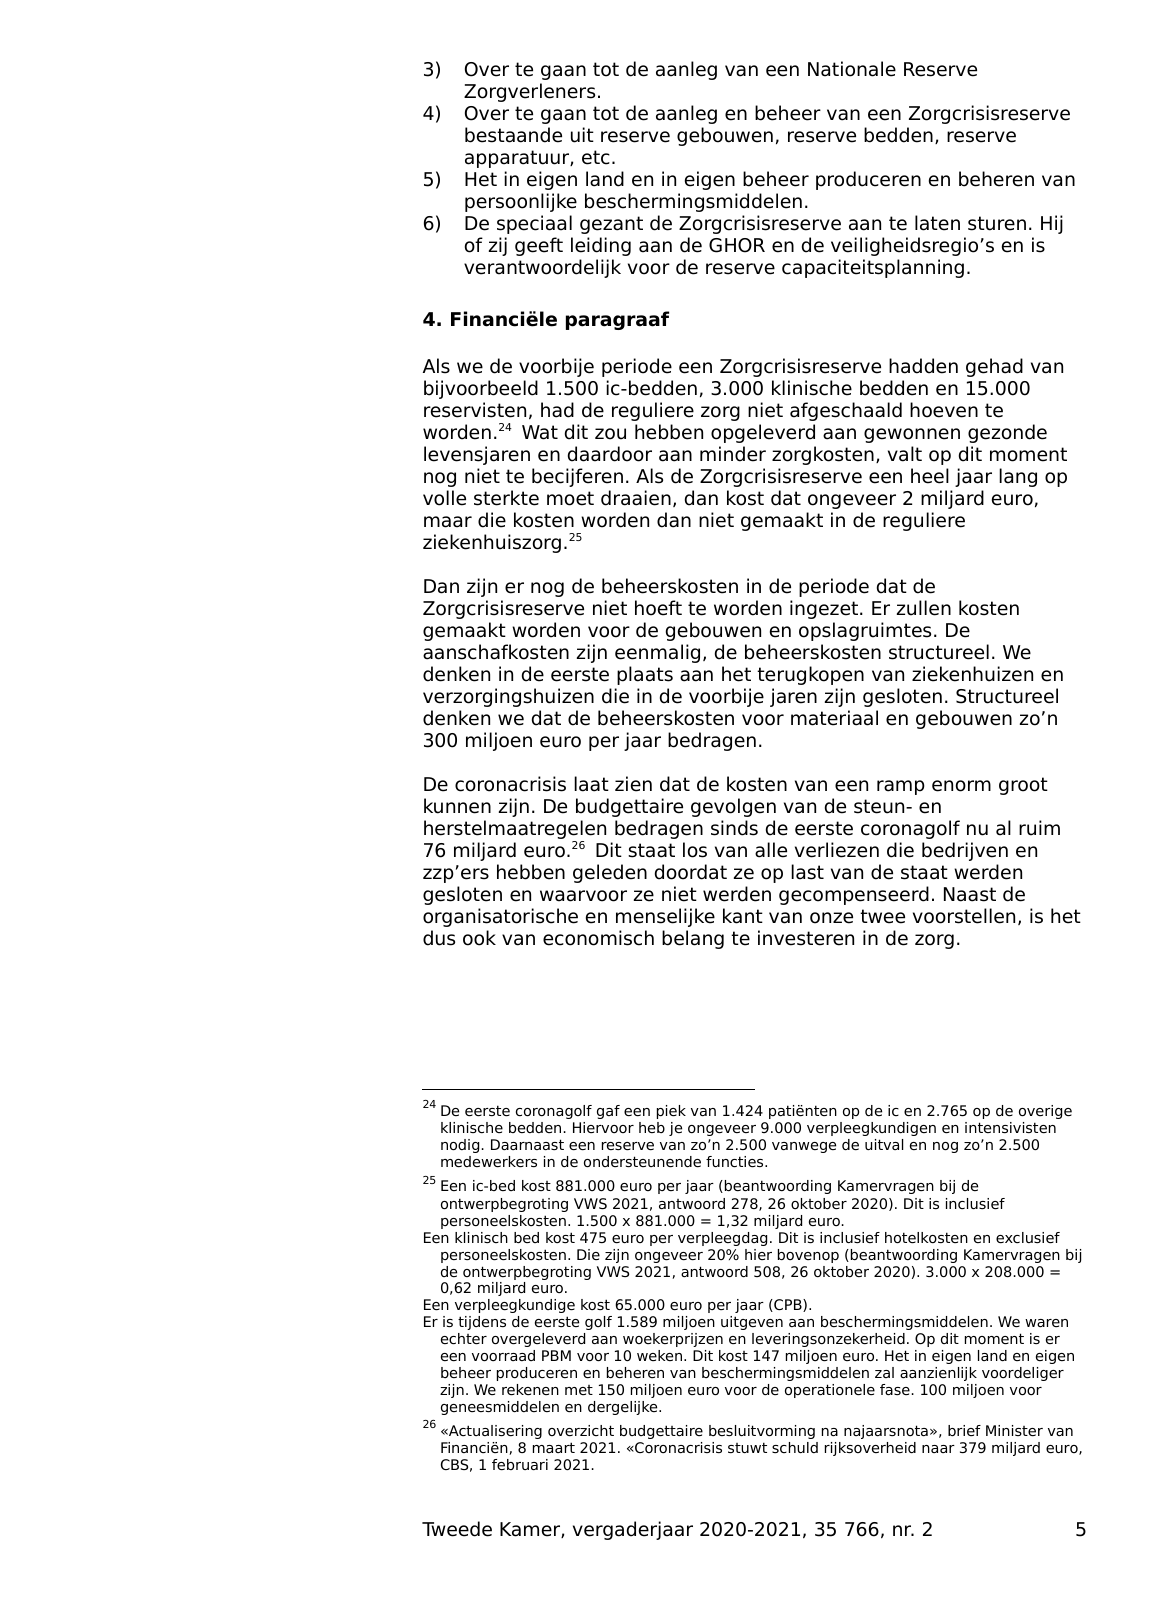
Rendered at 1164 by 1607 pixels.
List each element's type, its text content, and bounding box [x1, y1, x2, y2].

text «Actualisering overzicht budgettaire besluitvorming na najaarsnota», brief Minister van Financiën, 8 maart 2021. «Coronacrisis stuwt schuld rijksoverheid naar 379 miljard euro, CBS, 1 februari 2021. [422, 1418, 1087, 1474]
text 6) De speciaal gezant de Zorgcrisisreserve aan te laten sturen. Hij of zij geeft leiding aan de GHOR en de veiligheidsregio’s en is verantwoordelijk voor de reserve capaciteitsplanning. [422, 213, 1087, 279]
text Als we de voorbije periode een Zorgcrisisreserve hadden gehad van bijvoorbeeld 1.500 ic-bedden, 3.000 klinische bedden en 15.000 reservisten, had de reguliere zorg niet afgeschaald hoeven te worden. Wat dit zou hebben opgeleverd aan gewonnen gezonde levensjaren en daardoor aan minder zorgkosten, valt op dit moment nog niet te becijferen. Als de Zorgcrisisreserve een heel jaar lang op volle sterkte moet draaien, dan kost dat ongeveer 2 miljard euro, maar die kosten worden dan niet gemaakt in de reguliere ziekenhuiszorg. [422, 356, 1087, 554]
text Er is tijdens de eerste golf 1.589 miljoen uitgeven aan beschermingsmiddelen. We waren echter overgeleverd aan woekerprijzen en leveringsonzekerheid. Op dit moment is er een voorraad PBM voor 10 weken. Dit kost 147 miljoen euro. Het in eigen land en eigen beheer produceren en beheren van beschermingsmiddelen zal aanzienlijk voordeliger zijn. We rekenen met 150 miljoen euro voor de operationele fase. 100 miljoen voor geneesmiddelen en dergelijke. [422, 1314, 1087, 1416]
text 4) Over te gaan tot de aanleg en beheer van een Zorgcrisisreserve bestaande uit reserve gebouwen, reserve bedden, reserve apparatuur, etc. [422, 103, 1087, 169]
text De coronacrisis laat zien dat de kosten van een ramp enorm groot kunnen zijn. De budgettaire gevolgen van de steun- en herstelmaatregelen bedragen sinds de eerste coronagolf nu al ruim 76 miljard euro. Dit staat los van alle verliezen die bedrijven en zzp’ers hebben geleden doordat ze op last van de staat werden gesloten en waarvoor ze niet werden gecompenseerd. Naast de organisatorische en menselijke kant van onze twee voorstellen, is het dus ook van economisch belang te investeren in de zorg. [422, 774, 1087, 950]
text Een klinisch bed kost 475 euro per verpleegdag. Dit is inclusief hotelkosten en exclusief personeelskosten. Die zijn ongeveer 20% hier bovenop (beantwoording Kamervragen bij de ontwerpbegroting VWS 2021, antwoord 508, 26 oktober 2020). 3.000 x 208.000 = 0,62 miljard euro. [422, 1230, 1087, 1297]
text 5) Het in eigen land en in eigen beheer produceren en beheren van persoonlijke beschermingsmiddelen. [422, 169, 1087, 213]
subtitle 4. Financiële paragraaf [422, 309, 1087, 331]
text 3) Over te gaan tot de aanleg van een Nationale Reserve Zorgverleners. [422, 59, 1087, 103]
text Een ic-bed kost 881.000 euro per jaar (beantwoording Kamervragen bij de ontwerpbegroting VWS 2021, antwoord 278, 26 oktober 2020). Dit is inclusief personeelskosten. 1.500 x 881.000 = 1,32 miljard euro. [422, 1174, 1087, 1230]
text Een verpleegkundige kost 65.000 euro per jaar (CPB). [422, 1297, 1087, 1314]
text Dan zijn er nog de beheerskosten in de periode dat de Zorgcrisisreserve niet hoeft te worden ingezet. Er zullen kosten gemaakt worden voor de gebouwen en opslagruimtes. De aanschafkosten zijn eenmalig, de beheerskosten structureel. We denken in de eerste plaats aan het terugkopen van ziekenhuizen en verzorgingshuizen die in de voorbije jaren zijn gesloten. Structureel denken we dat de beheerskosten voor materiaal en gebouwen zo’n 300 miljoen euro per jaar bedragen. [422, 576, 1087, 752]
text De eerste coronagolf gaf een piek van 1.424 patiënten op de ic en 2.765 op de overige klinische bedden. Hiervoor heb je ongeveer 9.000 verpleegkundigen en intensivisten nodig. Daarnaast een reserve van zo’n 2.500 vanwege de uitval en nog zo’n 2.500 medewerkers in de ondersteunende functies. [422, 1098, 1087, 1171]
